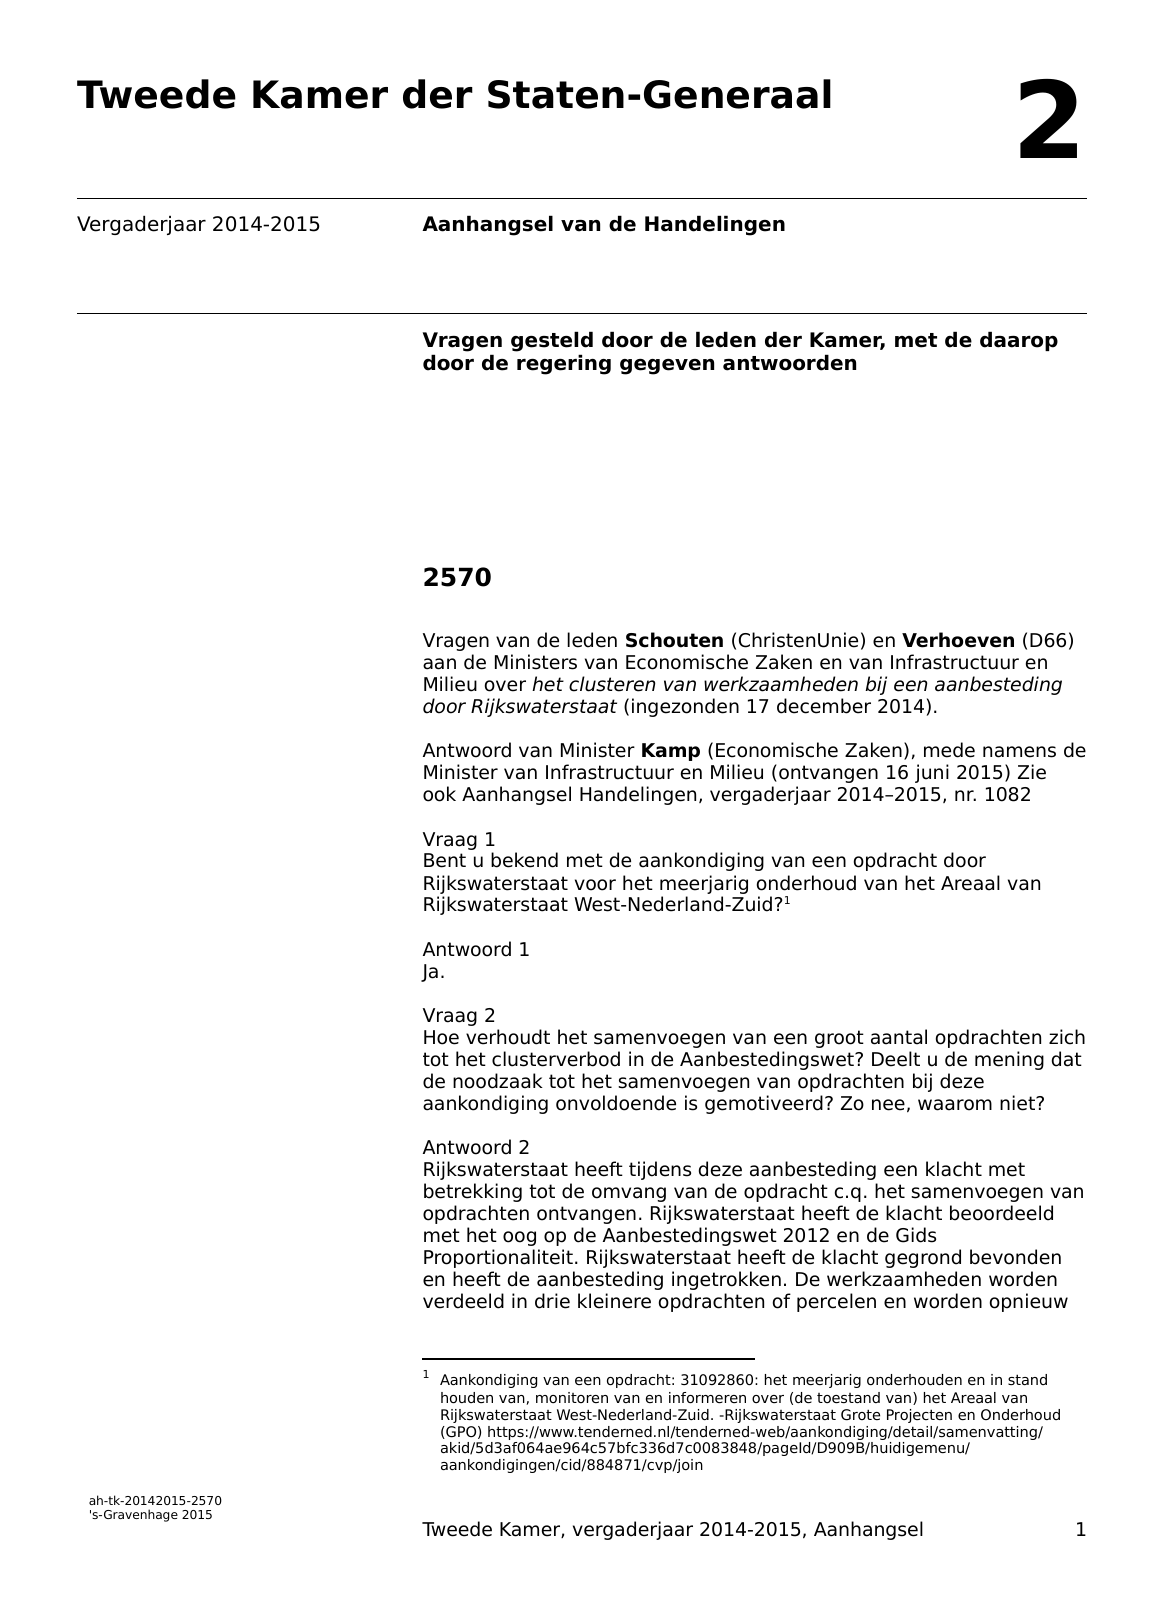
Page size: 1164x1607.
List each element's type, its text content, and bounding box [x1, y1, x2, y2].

text Ja. [422, 961, 1087, 982]
text Antwoord 1 [422, 938, 1087, 961]
text 's-Gravenhage 2015 [88, 1508, 323, 1522]
text Hoe verhoudt het samenvoegen van een groot aantal opdrachten zich tot het clusterverbod in de Aanbestedingswet? Deelt u de mening dat de noodzaak tot het samenvoegen van opdrachten bij deze aankondiging onvoldoende is gemotiveerd? Zo nee, waarom niet? [422, 1027, 1087, 1114]
table_cell Aanhangsel van de Handelingen [422, 199, 1087, 313]
table_cell Vergaderjaar 2014-2015 [77, 199, 422, 313]
text Rijkswaterstaat heeft tijdens deze aanbesteding een klacht met betrekking tot de omvang van de opdracht c.q. het samenvoegen van opdrachten ontvangen. Rijkswaterstaat heeft de klacht beoordeeld met het oog op de Aanbestedingswet 2012 en de Gids Proportionaliteit. Rijkswaterstaat heeft de klacht gegrond bevonden en heeft de aanbesteding ingetrokken. De werkzaamheden worden verdeeld in drie kleinere opdrachten of percelen en worden opnieuw [422, 1159, 1087, 1313]
text Antwoord 2 [422, 1137, 1087, 1159]
table_cell [77, 314, 422, 375]
text Vraag 1 [422, 828, 1087, 850]
text Bent u bekend met de aankondiging van een opdracht door Rijkswaterstaat voor het meerjarig onderhoud van het Areaal van Rijkswaterstaat West-Nederland-Zuid? [422, 850, 1087, 916]
table_header 2 [886, 59, 1087, 198]
table_cell Vragen gesteld door de leden der Kamer, met de daarop door de regering gegeven antwoorden [422, 314, 1087, 375]
text Vragen van de leden Schouten (ChristenUnie) en Verhoeven (D66) aan de Ministers van Economische Zaken en van Infrastructuur en Milieu over het clusteren van werkzaamheden bij een aanbesteding door Rijkswaterstaat (ingezonden 17 december 2014). [422, 630, 1087, 718]
text Antwoord van Minister Kamp (Economische Zaken), mede namens de Minister van Infrastructuur en Milieu (ontvangen 16 juni 2015) Zie ook Aanhangsel Handelingen, vergaderjaar 2014–2015, nr. 1082 [422, 740, 1087, 806]
text Vraag 2 [422, 1005, 1087, 1027]
text Aankondiging van een opdracht: 31092860: het meerjarig onderhouden en in stand houden van, monitoren van en informeren over (de toestand van) het Areaal van Rijkswaterstaat West-Nederland-Zuid. -Rijkswaterstaat Grote Projecten en Onderhoud (GPO) https://www.tenderned.nl/tenderned-web/aankondiging/detail/samenvatting/akid/5d3af064ae964c57bfc336d7c0083848/pageId/D909B/huidigemenu/aankondigingen/cid/884871/cvp/join [422, 1368, 1087, 1474]
table_header Tweede Kamer der Staten-Generaal [77, 59, 886, 198]
text ah-tk-20142015-2570 [88, 1494, 323, 1508]
text 2570 [422, 563, 1087, 592]
